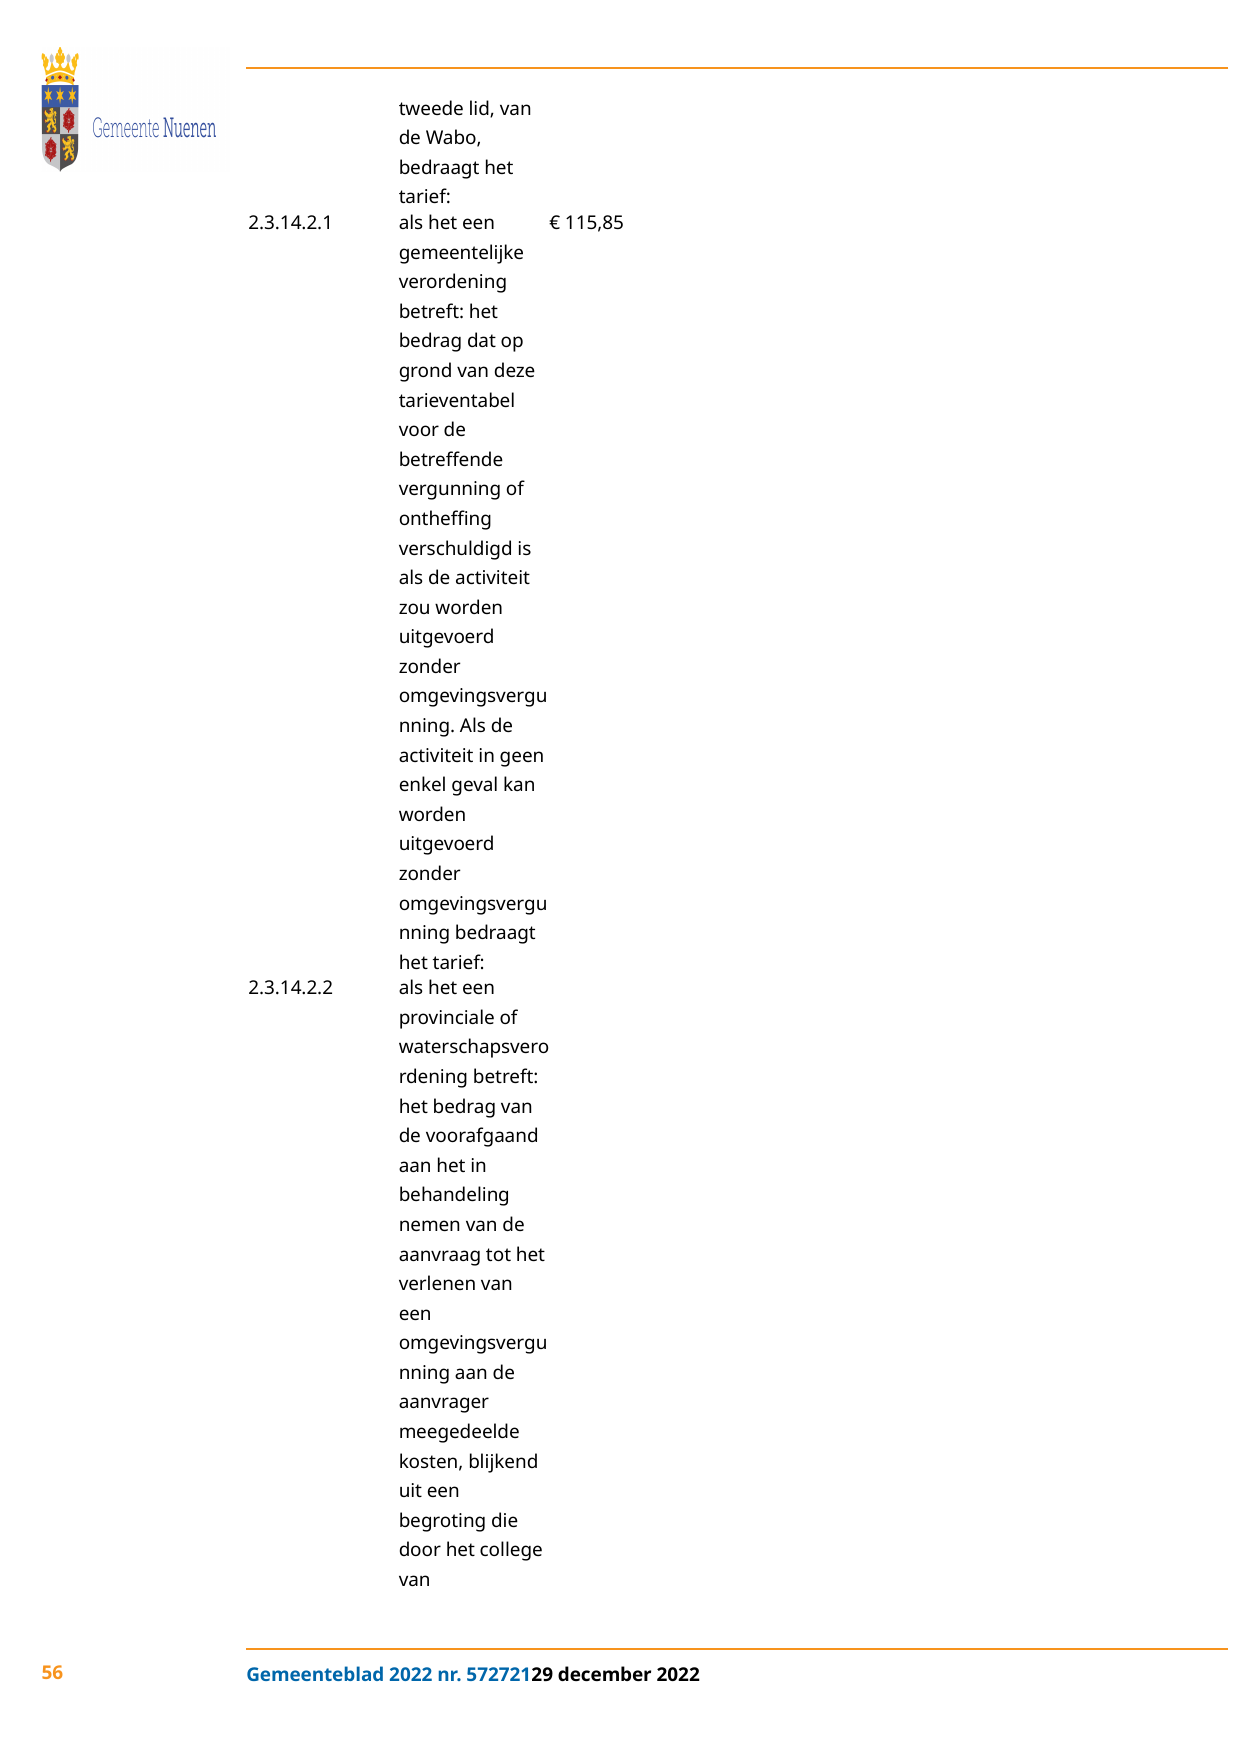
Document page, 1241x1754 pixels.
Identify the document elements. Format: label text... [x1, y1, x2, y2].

picture [41, 47, 231, 172]
table_cell 2.3.14.2.1 [248, 209, 398, 974]
table_cell [700, 209, 850, 974]
table_cell [549, 95, 700, 209]
table_cell [1001, 209, 1152, 974]
table_cell 2.3.14.2.2 [248, 975, 398, 1592]
table_cell [850, 209, 1001, 974]
table_cell [850, 95, 1001, 209]
table_cell € 115,85 [549, 209, 700, 974]
table_cell als het een provinciale of waterschapsverordening betreft: het bedrag van de voorafgaand aan het in behandeling nemen van de aanvraag tot het verlenen van een omgevingsvergunning aan de aanvrager meegedeelde kosten, blijkend uit een begroting die door het college van [399, 975, 549, 1592]
table_cell [700, 95, 850, 209]
table_cell [248, 95, 398, 209]
table_cell [1001, 95, 1152, 209]
table_cell [850, 975, 1001, 1592]
table_cell als het een gemeentelijke verordening betreft: het bedrag dat op grond van deze tarieventabel voor de betreffende vergunning of ontheffing verschuldigd is als de activiteit zou worden uitgevoerd zonder omgevingsvergunning. Als de activiteit in geen enkel geval kan worden uitgevoerd zonder omgevingsvergunning bedraagt het tarief: [399, 209, 549, 974]
table_cell tweede lid, van de Wabo, bedraagt het tarief: [399, 95, 549, 209]
table_cell [700, 975, 850, 1592]
table_cell [549, 975, 700, 1592]
table_cell [1001, 975, 1152, 1592]
